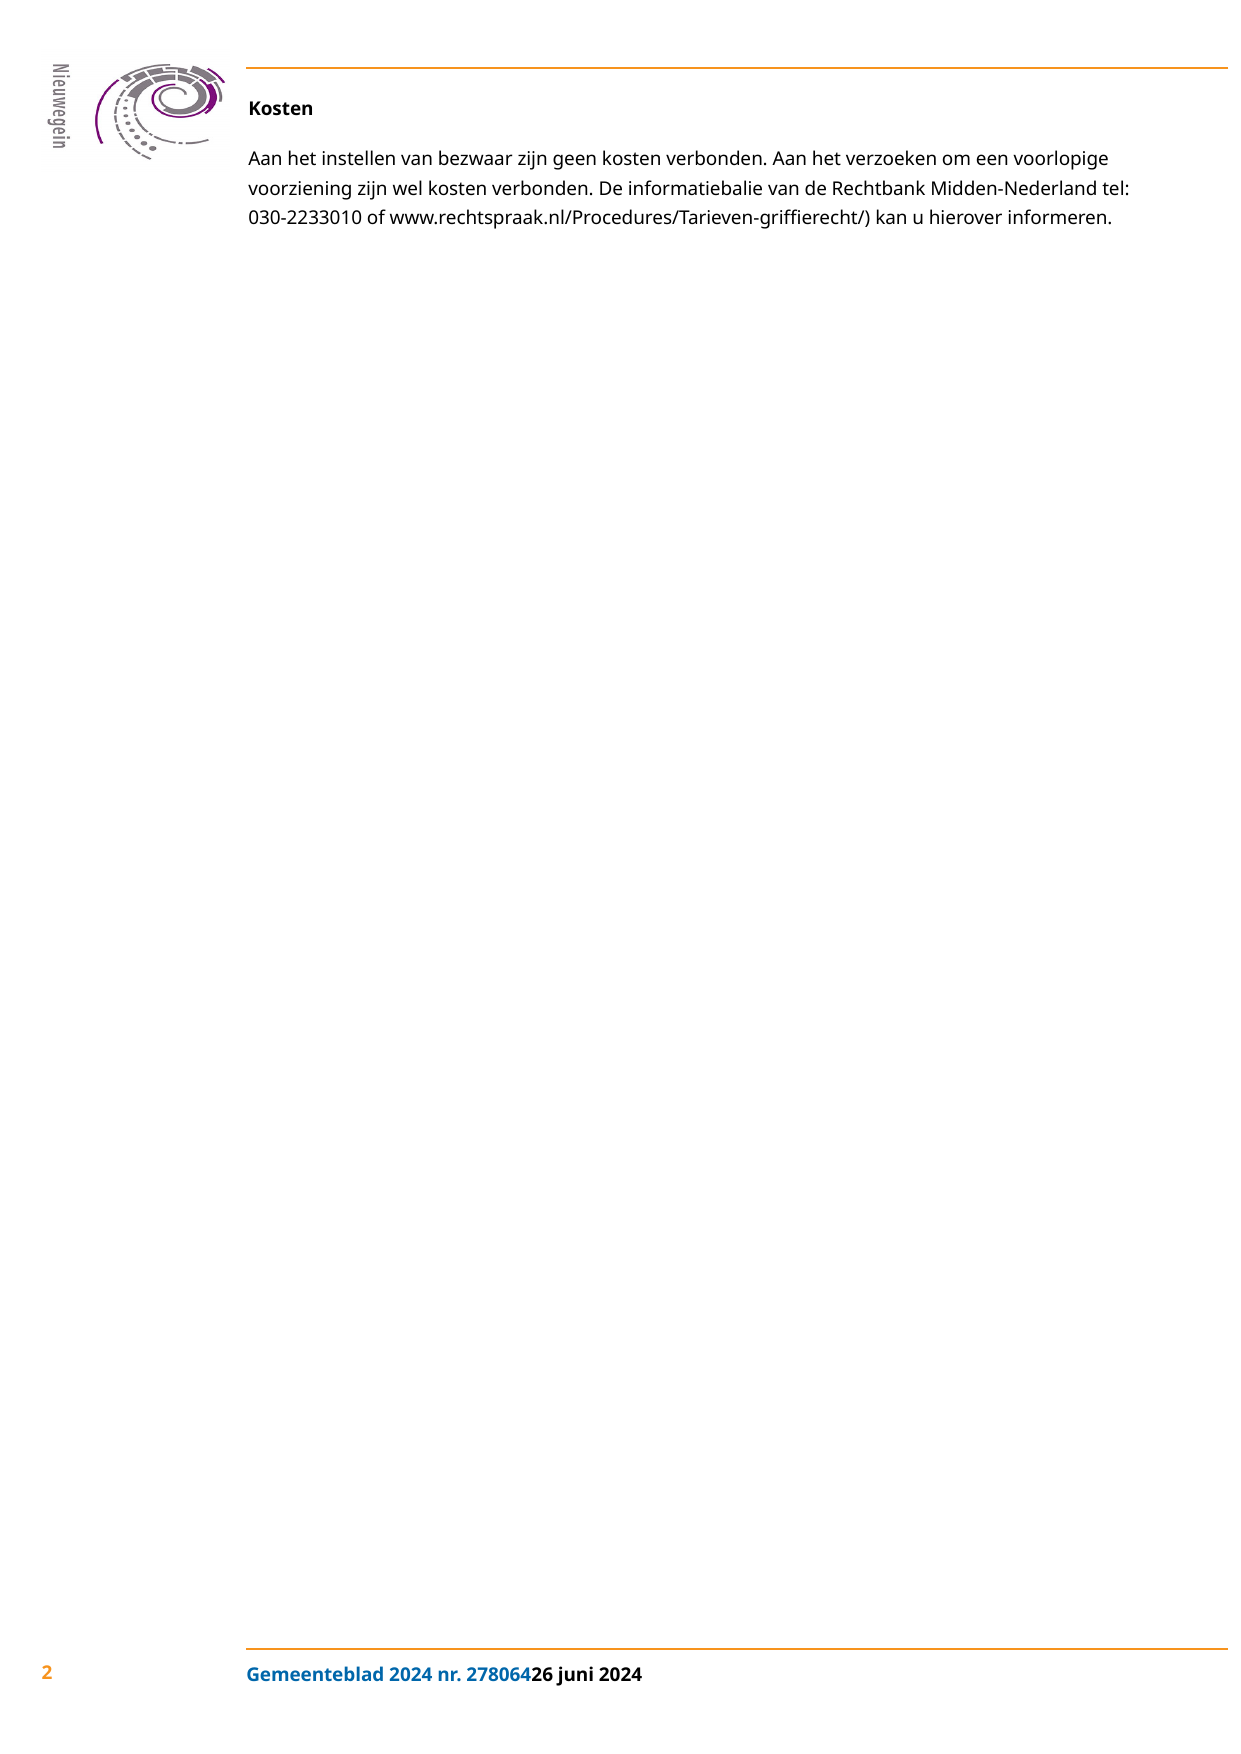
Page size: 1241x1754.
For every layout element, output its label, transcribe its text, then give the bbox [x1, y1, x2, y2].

text Aan het instellen van bezwaar zijn geen kosten verbonden. Aan het verzoeken om een voorlopige voorziening zijn wel kosten verbonden. De informatiebalie van de Rechtbank Midden-Nederland tel: 030-2233010 of www.rechtspraak.nl/Procedures/Tarieven-griffierecht/) kan u hierover informeren. [248, 145, 1152, 230]
text Kosten [248, 95, 1152, 121]
picture [41, 47, 231, 172]
